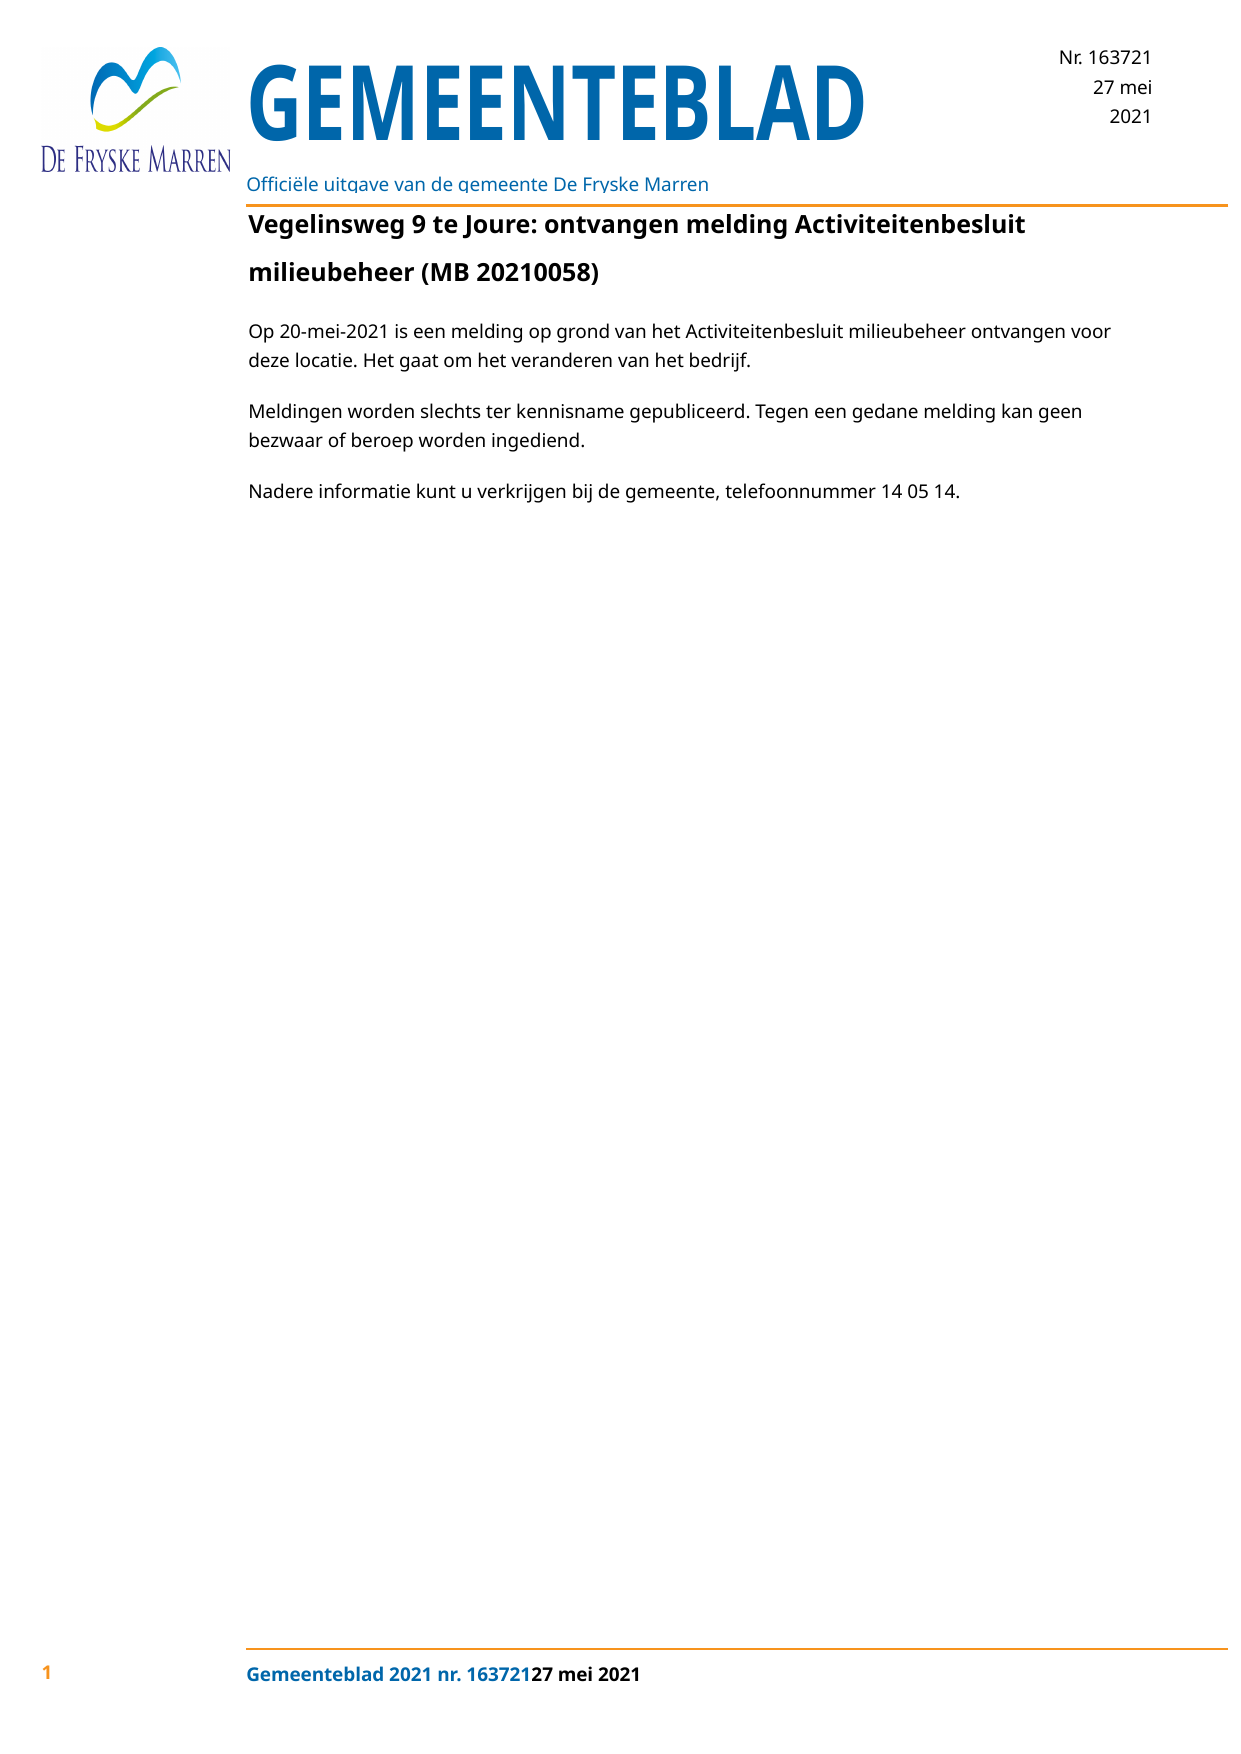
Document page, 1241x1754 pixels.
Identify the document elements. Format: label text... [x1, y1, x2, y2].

picture [41, 47, 231, 172]
text Op 20-mei-2021 is een melding op grond van het Activiteitenbesluit milieubeheer ontvangen voor deze locatie. Het gaat om het veranderen van het bedrijf. [248, 318, 1152, 373]
text Meldingen worden slechts ter kennisname gepubliceerd. Tegen een gedane melding kan geen bezwaar of beroep worden ingediend. [248, 398, 1152, 453]
text Vegelinsweg 9 te Joure: ontvangen melding Activiteitenbesluit milieubeheer (MB 20210058) [248, 207, 1152, 288]
text Nadere informatie kunt u verkrijgen bij de gemeente, telefoonnummer 14 05 14. [248, 478, 1152, 504]
